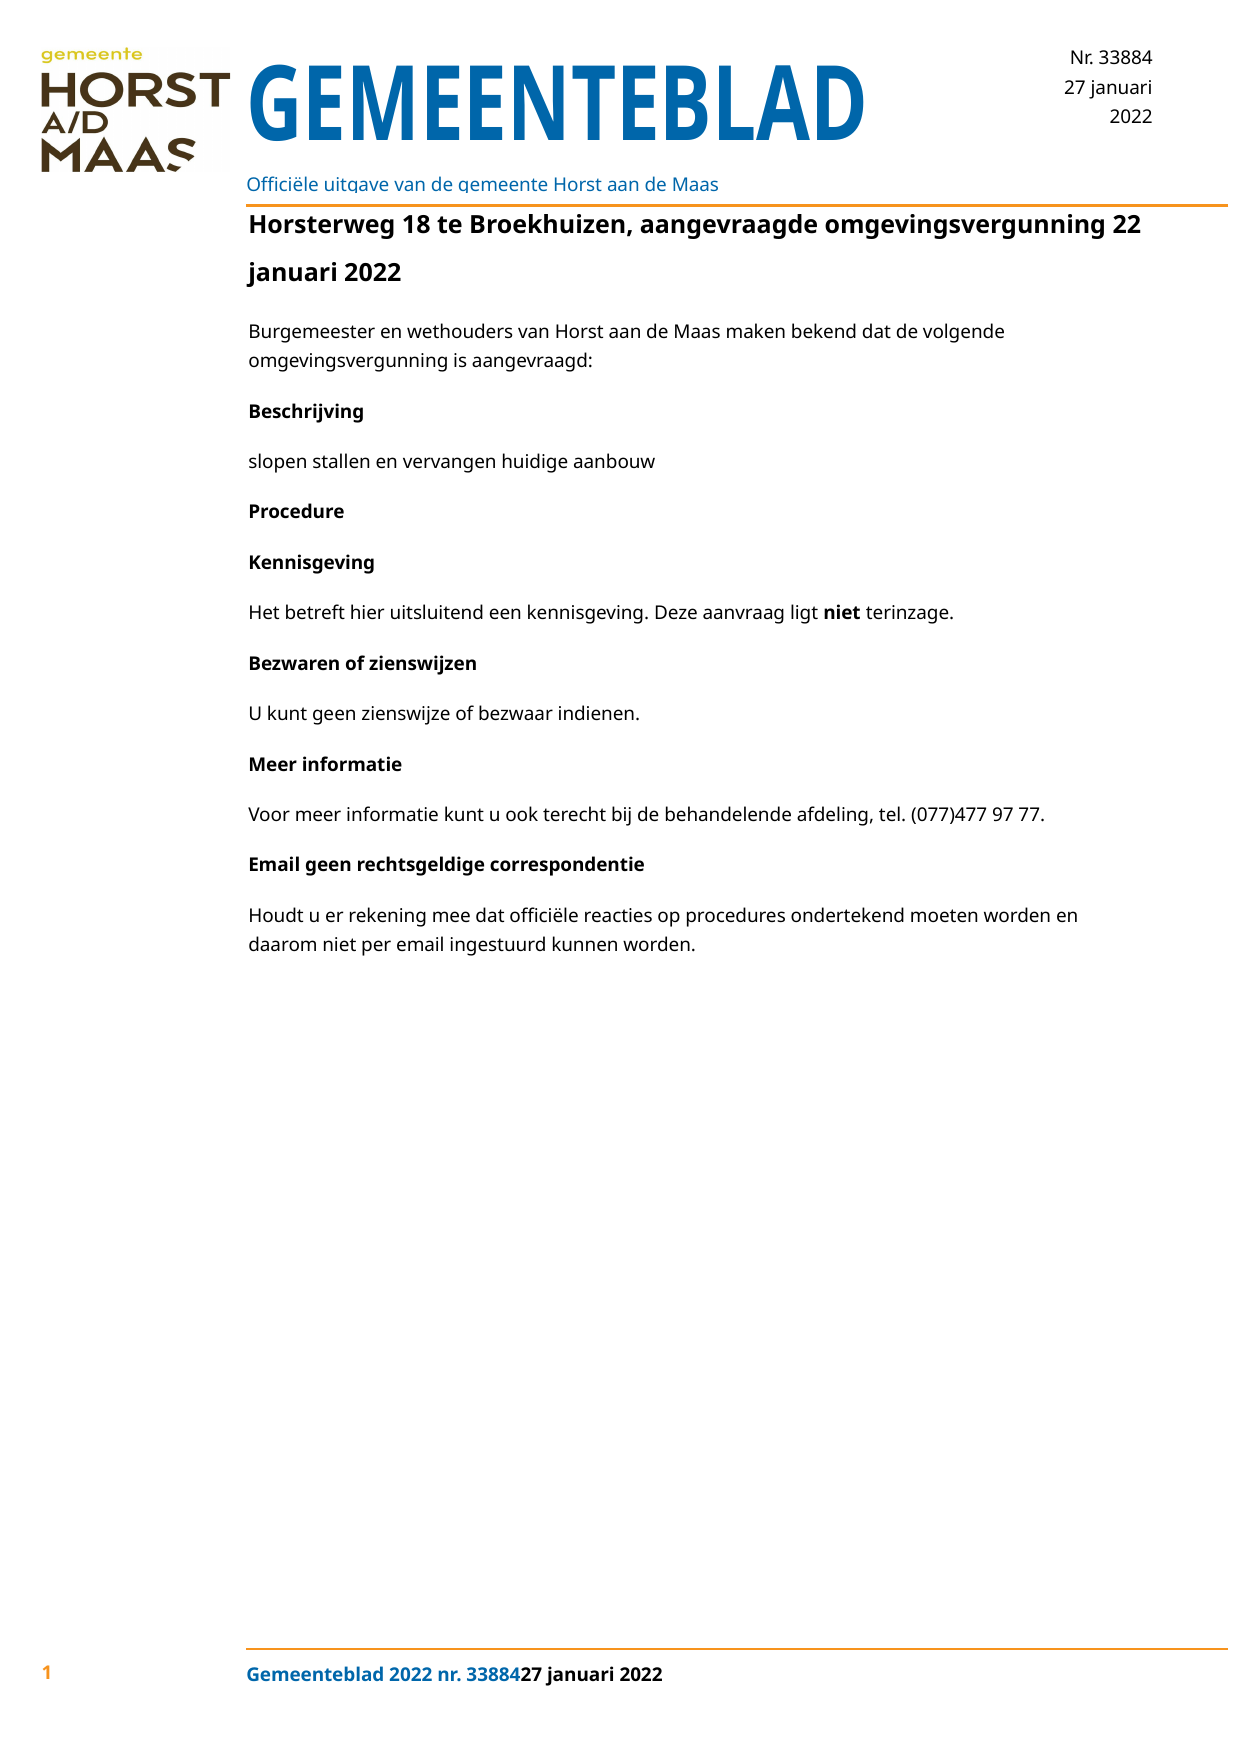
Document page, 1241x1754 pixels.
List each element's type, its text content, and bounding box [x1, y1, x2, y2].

text slopen stallen en vervangen huidige aanbouw [248, 448, 1152, 474]
text Burgemeester en wethouders van Horst aan de Maas maken bekend dat de volgende omgevingsvergunning is aangevraagd: [248, 318, 1152, 373]
text Meer informatie [248, 751, 1152, 777]
text Voor meer informatie kunt u ook terecht bij de behandelende afdeling, tel. (077)477 97 77. [248, 801, 1152, 827]
text Kennisgeving [248, 549, 1152, 575]
text Horsterweg 18 te Broekhuizen, aangevraagde omgevingsvergunning 22 januari 2022 [248, 207, 1152, 288]
text Houdt u er rekening mee dat officiële reacties op procedures ondertekend moeten worden en daarom niet per email ingestuurd kunnen worden. [248, 902, 1152, 957]
text U kunt geen zienswijze of bezwaar indienen. [248, 700, 1152, 726]
text Procedure [248, 499, 1152, 524]
text Bezwaren of zienswijzen [248, 650, 1152, 676]
text Email geen rechtsgeldige correspondentie [248, 852, 1152, 877]
text Het betreft hier uitsluitend een kennisgeving. Deze aanvraag ligt niet terinzage. [248, 599, 1152, 625]
text Beschrijving [248, 398, 1152, 424]
picture [41, 47, 231, 172]
